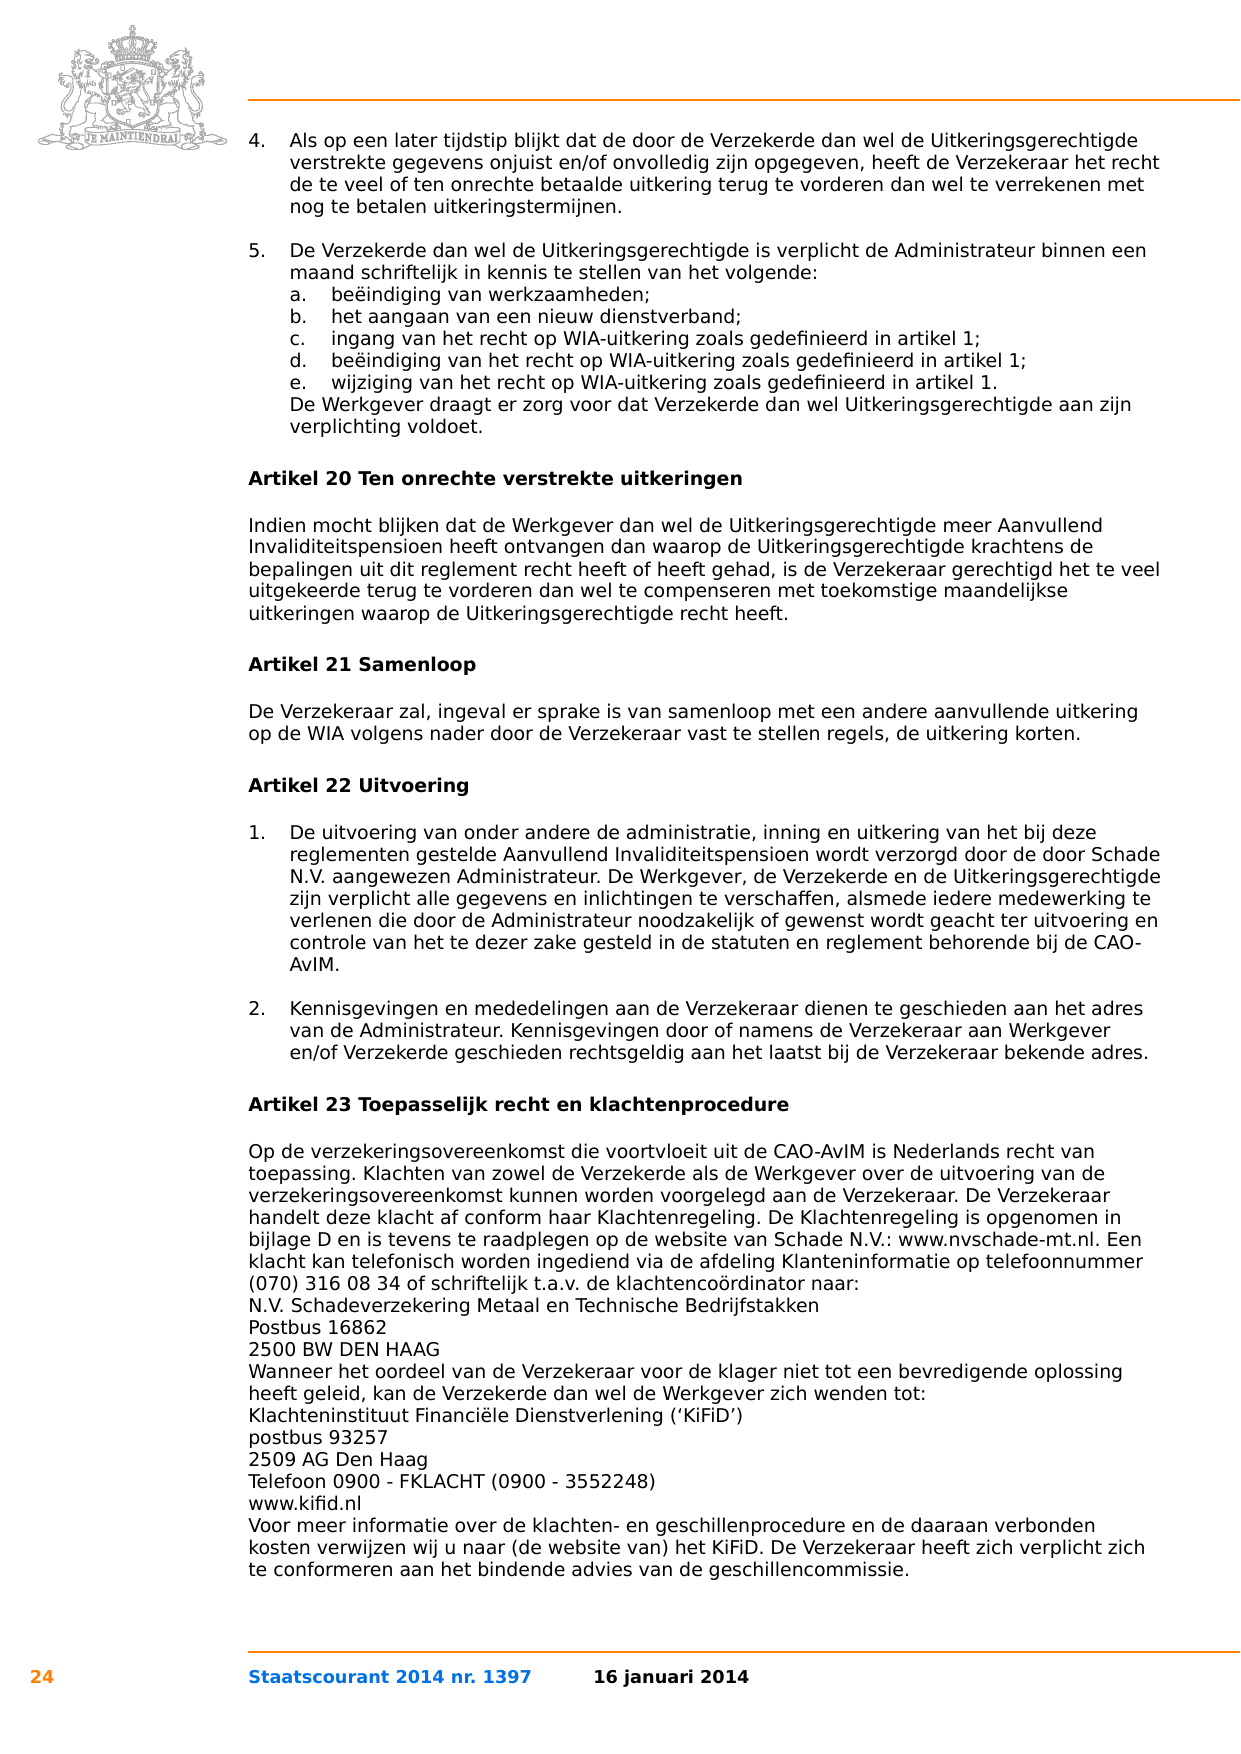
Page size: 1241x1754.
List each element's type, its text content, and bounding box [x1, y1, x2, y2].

text postbus 93257 [248, 1427, 1163, 1449]
text 2. Kennisgevingen en mededelingen aan de Verzekeraar dienen te geschieden aan het adres van de Administrateur. Kennisgevingen door of namens de Verzekeraar aan Werkgever en/of Verzekerde geschieden rechtsgeldig aan het laatst bij de Verzekeraar bekende adres. [248, 998, 1163, 1064]
text b. het aangaan van een nieuw dienstverband; [289, 306, 1163, 328]
text N.V. Schadeverzekering Metaal en Technische Bedrijfstakken [248, 1295, 1163, 1317]
text 1. De uitvoering van onder andere de administratie, inning en uitkering van het bij deze reglementen gestelde Aanvullend Invaliditeitspensioen wordt verzorgd door de door Schade N.V. aangewezen Administrateur. De Werkgever, de Verzekerde en de Uitkeringsgerechtigde zijn verplicht alle gegevens en inlichtingen te verschaffen, alsmede iedere medewerking te verlenen die door de Administrateur noodzakelijk of gewenst wordt geacht ter uitvoering en controle van het te dezer zake gesteld in de statuten en reglement behorende bij de CAO-AvIM. [248, 822, 1163, 976]
text Wanneer het oordeel van de Verzekeraar voor de klager niet tot een bevredigende oplossing heeft geleid, kan de Verzekerde dan wel de Werkgever zich wenden tot: [248, 1361, 1163, 1405]
text www.kifid.nl [248, 1493, 1163, 1514]
subtitle Artikel 20 Ten onrechte verstrekte uitkeringen [248, 467, 1163, 489]
text De Werkgever draagt er zorg voor dat Verzekerde dan wel Uitkeringsgerechtigde aan zijn verplichting voldoet. [289, 393, 1163, 437]
text Indien mocht blijken dat de Werkgever dan wel de Uitkeringsgerechtigde meer Aanvullend Invaliditeitspensioen heeft ontvangen dan waarop de Uitkeringsgerechtigde krachtens de bepalingen uit dit reglement recht heeft of heeft gehad, is de Verzekeraar gerechtigd het te veel uitgekeerde terug te vorderen dan wel te compenseren met toekomstige maandelijkse uitkeringen waarop de Uitkeringsgerechtigde recht heeft. [248, 514, 1163, 624]
picture [38, 25, 227, 150]
subtitle Artikel 23 Toepasselijk recht en klachtenprocedure [248, 1094, 1163, 1116]
text c. ingang van het recht op WIA-uitkering zoals gedefinieerd in artikel 1; [289, 328, 1163, 349]
text Postbus 16862 [248, 1317, 1163, 1339]
text Voor meer informatie over de klachten- en geschillenprocedure en de daaraan verbonden kosten verwijzen wij u naar (de website van) het KiFiD. De Verzekeraar heeft zich verplicht zich te conformeren aan het bindende advies van de geschillencommissie. [248, 1514, 1163, 1581]
text Telefoon 0900 - FKLACHT (0900 - 3552248) [248, 1471, 1163, 1493]
text 4. Als op een later tijdstip blijkt dat de door de Verzekerde dan wel de Uitkeringsgerechtigde verstrekte gegevens onjuist en/of onvolledig zijn opgegeven, heeft de Verzekeraar het recht de te veel of ten onrechte betaalde uitkering terug te vorderen dan wel te verrekenen met nog te betalen uitkeringstermijnen. [248, 130, 1163, 218]
text e. wijziging van het recht op WIA-uitkering zoals gedefinieerd in artikel 1. [289, 372, 1163, 393]
text 2500 BW DEN HAAG [248, 1339, 1163, 1361]
text Op de verzekeringsovereenkomst die voortvloeit uit de CAO-AvIM is Nederlands recht van toepassing. Klachten van zowel de Verzekerde als de Werkgever over de uitvoering van de verzekeringsovereenkomst kunnen worden voorgelegd aan de Verzekeraar. De Verzekeraar handelt deze klacht af conform haar Klachtenregeling. De Klachtenregeling is opgenomen in bijlage D en is tevens te raadplegen op de website van Schade N.V.: www.nvschade-mt.nl. Een klacht kan telefonisch worden ingediend via de afdeling Klanteninformatie op telefoonnummer (070) 316 08 34 of schriftelijk t.a.v. de klachtencoördinator naar: [248, 1141, 1163, 1295]
text Klachteninstituut Financiële Dienstverlening (‘KiFiD’) [248, 1405, 1163, 1427]
text d. beëindiging van het recht op WIA-uitkering zoals gedefinieerd in artikel 1; [289, 349, 1163, 372]
text 2509 AG Den Haag [248, 1449, 1163, 1471]
text De Verzekeraar zal, ingeval er sprake is van samenloop met een andere aanvullende uitkering op de WIA volgens nader door de Verzekeraar vast te stellen regels, de uitkering korten. [248, 701, 1163, 745]
text a. beëindiging van werkzaamheden; [289, 284, 1163, 306]
subtitle Artikel 22 Uitvoering [248, 775, 1163, 797]
subtitle Artikel 21 Samenloop [248, 654, 1163, 676]
text 5. De Verzekerde dan wel de Uitkeringsgerechtigde is verplicht de Administrateur binnen een maand schriftelijk in kennis te stellen van het volgende: [248, 240, 1163, 284]
